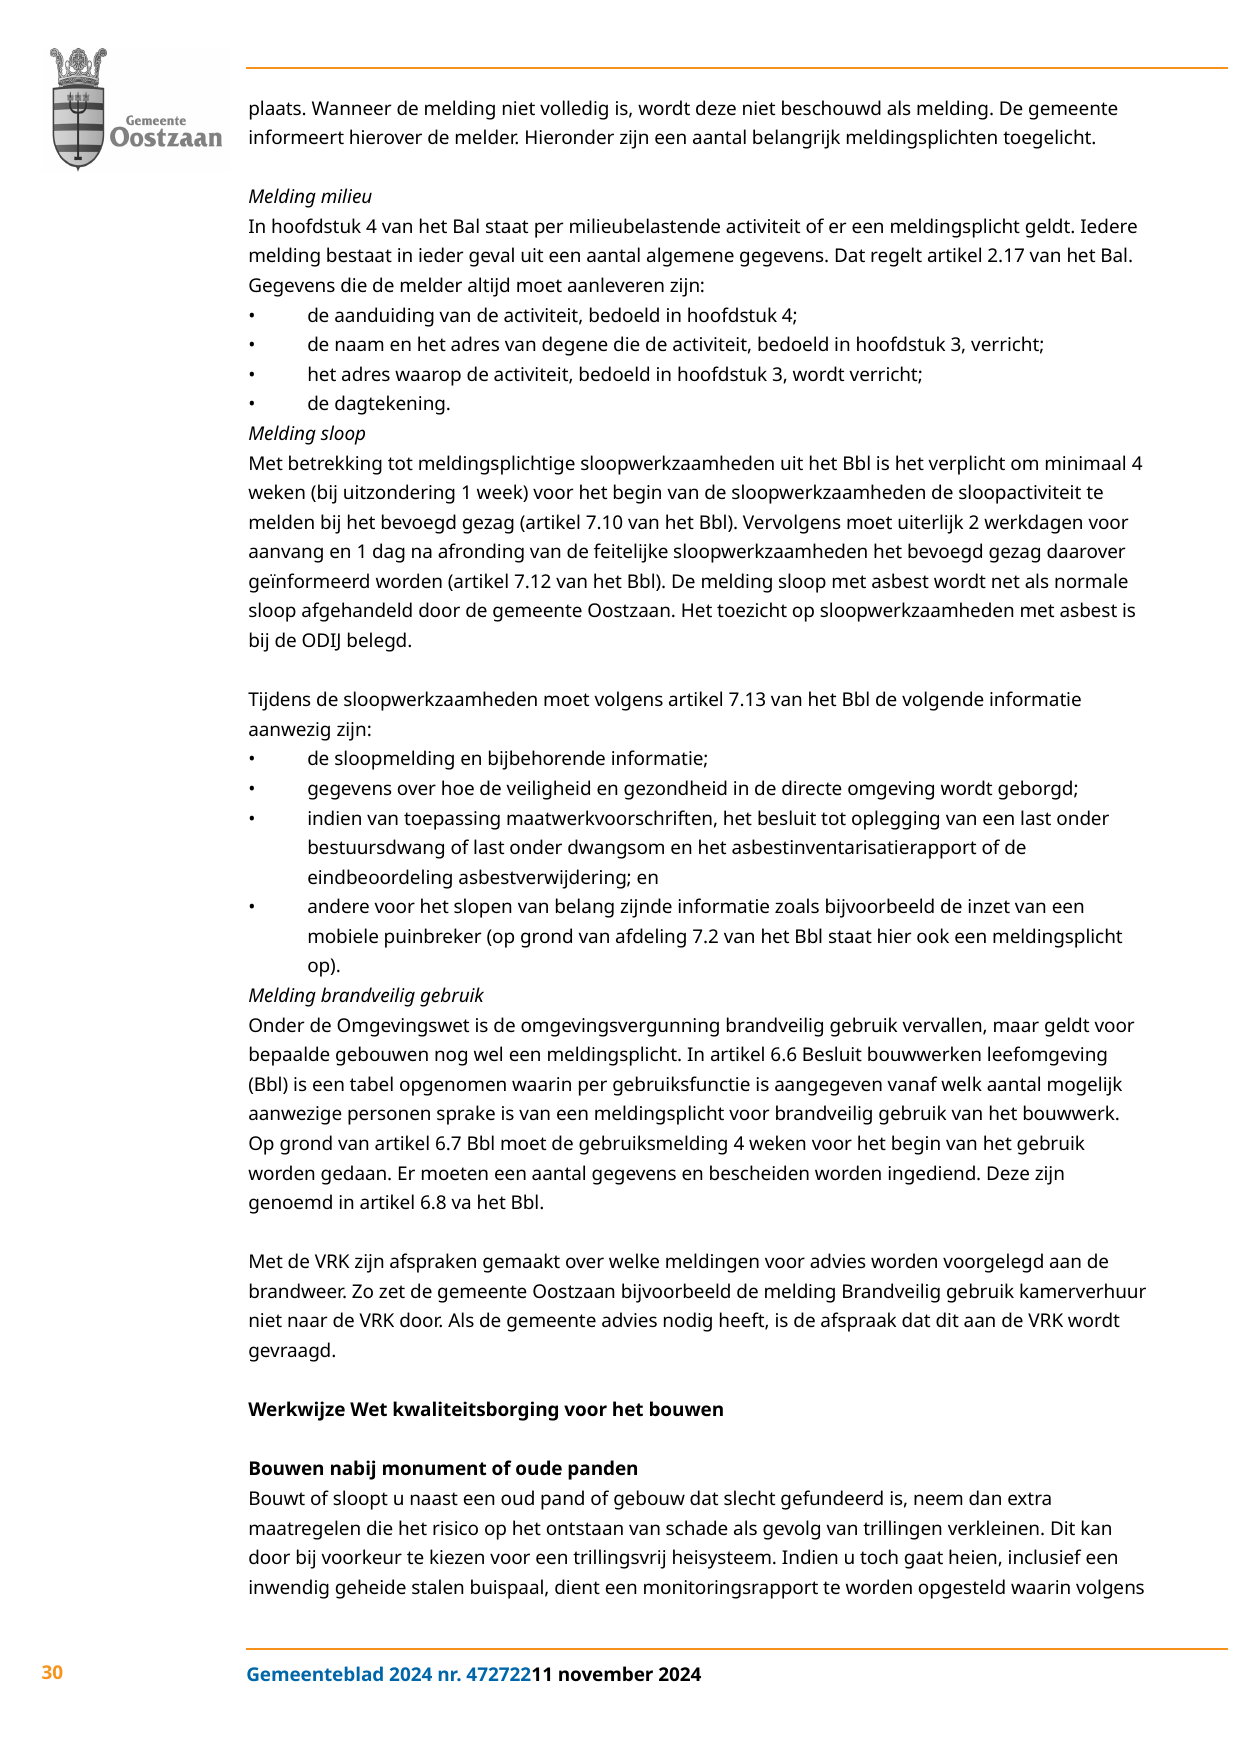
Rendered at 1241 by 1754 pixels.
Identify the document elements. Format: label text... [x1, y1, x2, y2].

text Met betrekking tot meldingsplichtige sloopwerkzaamheden uit het Bbl is het verplicht om minimaal 4 weken (bij uitzondering 1 week) voor het begin van de sloopwerkzaamheden de sloopactiviteit te melden bij het bevoegd gezag (artikel 7.10 van het Bbl). Vervolgens moet uiterlijk 2 werkdagen voor aanvang en 1 dag na afronding van de feitelijke sloopwerkzaamheden het bevoegd gezag daarover geïnformeerd worden (artikel 7.12 van het Bbl). De melding sloop met asbest wordt net als normale sloop afgehandeld door de gemeente Oostzaan. Het toezicht op sloopwerkzaamheden met asbest is bij de ODIJ belegd. [248, 450, 1152, 653]
text plaats. Wanneer de melding niet volledig is, wordt deze niet beschouwd als melding. De gemeente informeert hierover de melder. Hieronder zijn een aantal belangrijk meldingsplichten toegelicht. [248, 95, 1152, 150]
text Tijdens de sloopwerkzaamheden moet volgens artikel 7.13 van het Bbl de volgende informatie aanwezig zijn: [248, 686, 1152, 742]
text Bouwen nabij monument of oude panden [248, 1456, 1152, 1481]
text Met de VRK zijn afspraken gemaakt over welke meldingen voor advies worden voorgelegd aan de brandweer. Zo zet de gemeente Oostzaan bijvoorbeeld de melding Brandveilig gebruik kamerverhuur niet naar de VRK door. Als de gemeente advies nodig heeft, is de afspraak dat dit aan de VRK wordt gevraagd. [248, 1248, 1152, 1363]
list de dagtekening. [248, 391, 1152, 416]
text Melding milieu [248, 183, 1152, 209]
text Bouwt of sloopt u naast een oud pand of gebouw dat slecht gefundeerd is, neem dan extra maatregelen die het risico op het ontstaan van schade als gevolg van trillingen verkleinen. Dit kan door bij voorkeur te kiezen voor een trillingsvrij heisysteem. Indien u toch gaat heien, inclusief een inwendig geheide stalen buispaal, dient een monitoringsrapport te worden opgesteld waarin volgens [248, 1485, 1152, 1600]
text Melding sloop [248, 420, 1152, 446]
list indien van toepassing maatwerkvoorschriften, het besluit tot oplegging van een last onder bestuursdwang of last onder dwangsom en het asbestinventarisatierapport of de eindbeoordeling asbestverwijdering; en [248, 805, 1152, 890]
text In hoofdstuk 4 van het Bal staat per milieubelastende activiteit of er een meldingsplicht geldt. Iedere melding bestaat in ieder geval uit een aantal algemene gegevens. Dat regelt artikel 2.17 van het Bal. Gegevens die de melder altijd moet aanleveren zijn: [248, 213, 1152, 298]
text Werkwijze Wet kwaliteitsborging voor het bouwen [248, 1396, 1152, 1422]
picture [41, 47, 231, 172]
list de aanduiding van de activiteit, bedoeld in hoofdstuk 4; [248, 302, 1152, 328]
text Op grond van artikel 6.7 Bbl moet de gebruiksmelding 4 weken voor het begin van het gebruik worden gedaan. Er moeten een aantal gegevens en bescheiden worden ingediend. Deze zijn genoemd in artikel 6.8 va het Bbl. [248, 1130, 1152, 1215]
list het adres waarop de activiteit, bedoeld in hoofdstuk 3, wordt verricht; [248, 361, 1152, 387]
list de naam en het adres van degene die de activiteit, bedoeld in hoofdstuk 3, verricht; [248, 331, 1152, 357]
list andere voor het slopen van belang zijnde informatie zoals bijvoorbeeld de inzet van een mobiele puinbreker (op grond van afdeling 7.2 van het Bbl staat hier ook een meldingsplicht op). [248, 893, 1152, 978]
list gegevens over hoe de veiligheid en gezondheid in de directe omgeving wordt geborgd; [248, 775, 1152, 801]
text Melding brandveilig gebruik [248, 982, 1152, 1008]
text Onder de Omgevingswet is de omgevingsvergunning brandveilig gebruik vervallen, maar geldt voor bepaalde gebouwen nog wel een meldingsplicht. In artikel 6.6 Besluit bouwwerken leefomgeving (Bbl) is een tabel opgenomen waarin per gebruiksfunctie is aangegeven vanaf welk aantal mogelijk aanwezige personen sprake is van een meldingsplicht voor brandveilig gebruik van het bouwwerk. [248, 1012, 1152, 1126]
list de sloopmelding en bijbehorende informatie; [248, 746, 1152, 771]
